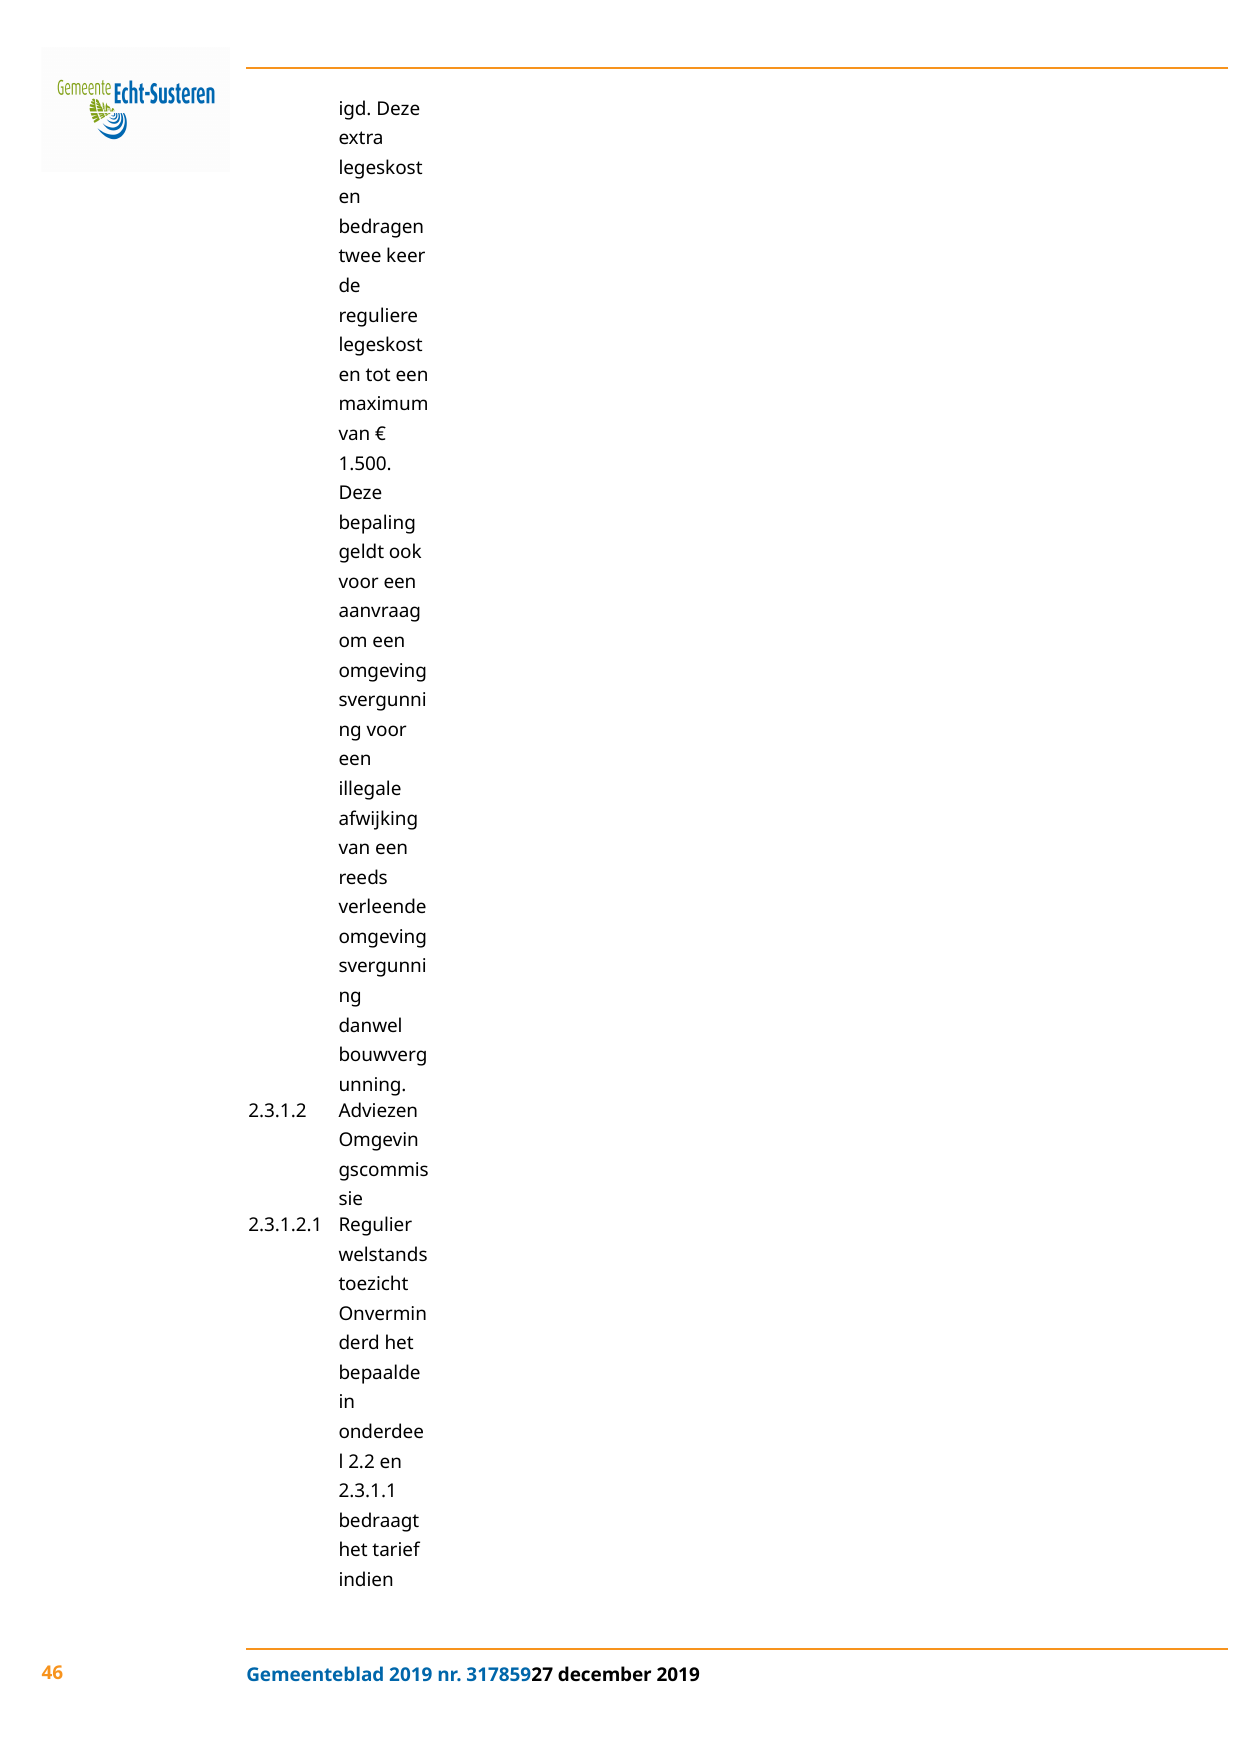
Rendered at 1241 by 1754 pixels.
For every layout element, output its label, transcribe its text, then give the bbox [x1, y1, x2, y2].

table_cell Adviezen Omgevingscommissie [338, 1097, 429, 1211]
table_cell [519, 1211, 700, 1592]
table_cell [248, 95, 338, 1097]
table_cell Regulier welstandstoezicht Onverminderd het bepaalde in onderdeel 2.2 en 2.3.1.1 bedraagt het tarief indien [338, 1211, 429, 1592]
table_cell [519, 95, 700, 1097]
picture [41, 47, 231, 172]
table_cell [519, 1097, 700, 1211]
table_cell igd. Deze extra legeskosten bedragen twee keer de reguliere legeskosten tot een maximum van € 1.500. Deze bepaling geldt ook voor een aanvraag om een omgevingsvergunning voor een illegale afwijking van een reeds verleende omgevingsvergunning danwel bouwvergunning. [338, 95, 429, 1097]
table_cell [429, 95, 519, 1097]
table_cell 2.3.1.2.1 [248, 1211, 338, 1592]
table_cell 2.3.1.2 [248, 1097, 338, 1211]
table_cell [429, 1211, 519, 1592]
table_cell [429, 1097, 519, 1211]
